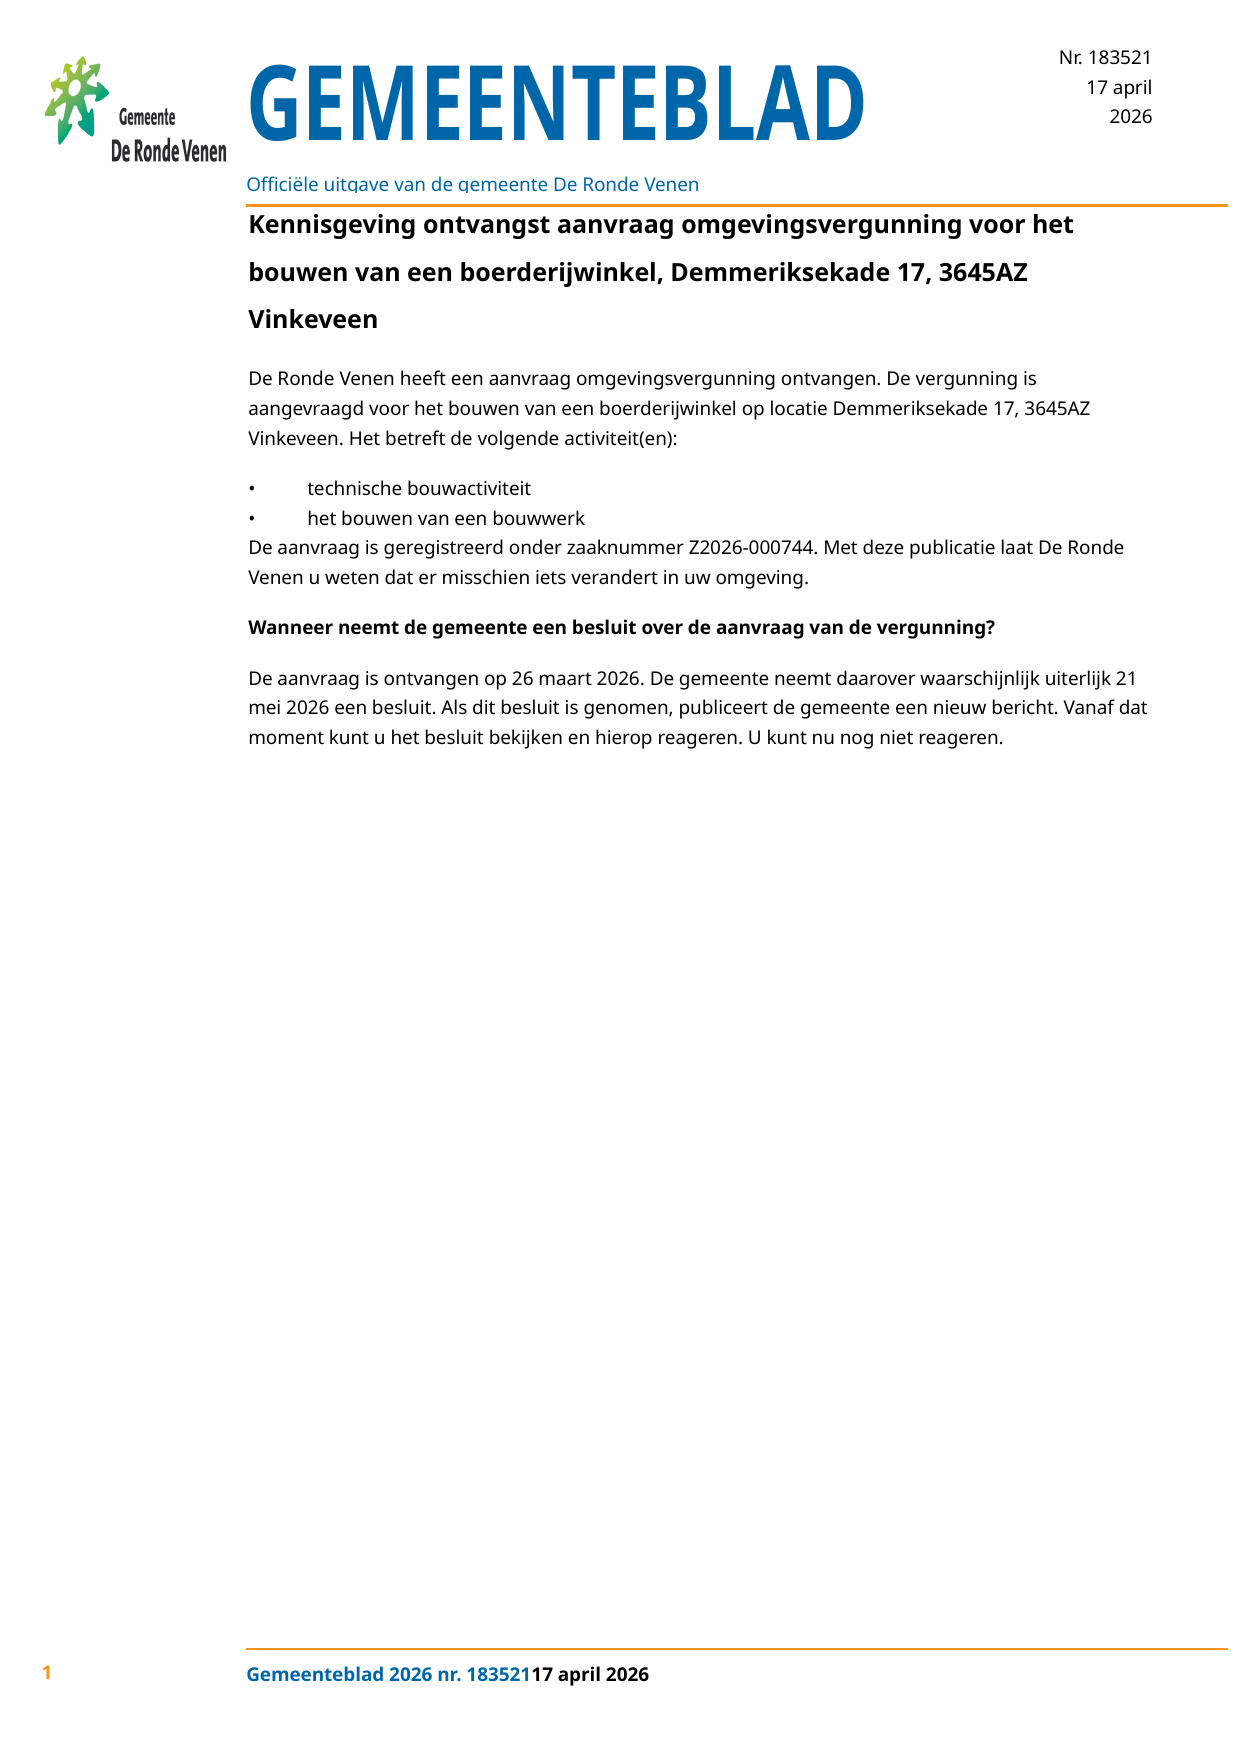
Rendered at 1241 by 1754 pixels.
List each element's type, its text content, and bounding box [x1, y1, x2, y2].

text De aanvraag is geregistreerd onder zaaknummer Z2026-000744. Met deze publicatie laat De Ronde Venen u weten dat er misschien iets verandert in uw omgeving. [248, 534, 1152, 589]
list het bouwen van een bouwwerk [248, 505, 1152, 530]
picture [41, 47, 231, 172]
text De Ronde Venen heeft een aanvraag omgevingsvergunning ontvangen. De vergunning is aangevraagd voor het bouwen van een boerderijwinkel op locatie Demmeriksekade 17, 3645AZ Vinkeveen. Het betreft de volgende activiteit(en): [248, 366, 1152, 450]
text Wanneer neemt de gemeente een besluit over de aanvraag van de vergunning? [248, 614, 1152, 640]
text Kennisgeving ontvangst aanvraag omgevingsvergunning voor het bouwen van een boerderijwinkel, Demmeriksekade 17, 3645AZ Vinkeveen [248, 207, 1152, 336]
list technische bouwactiviteit [248, 475, 1152, 501]
text De aanvraag is ontvangen op 26 maart 2026. De gemeente neemt daarover waarschijnlijk uiterlijk 21 mei 2026 een besluit. Als dit besluit is genomen, publiceert de gemeente een nieuw bericht. Vanaf dat moment kunt u het besluit bekijken en hierop reageren. U kunt nu nog niet reageren. [248, 665, 1152, 749]
